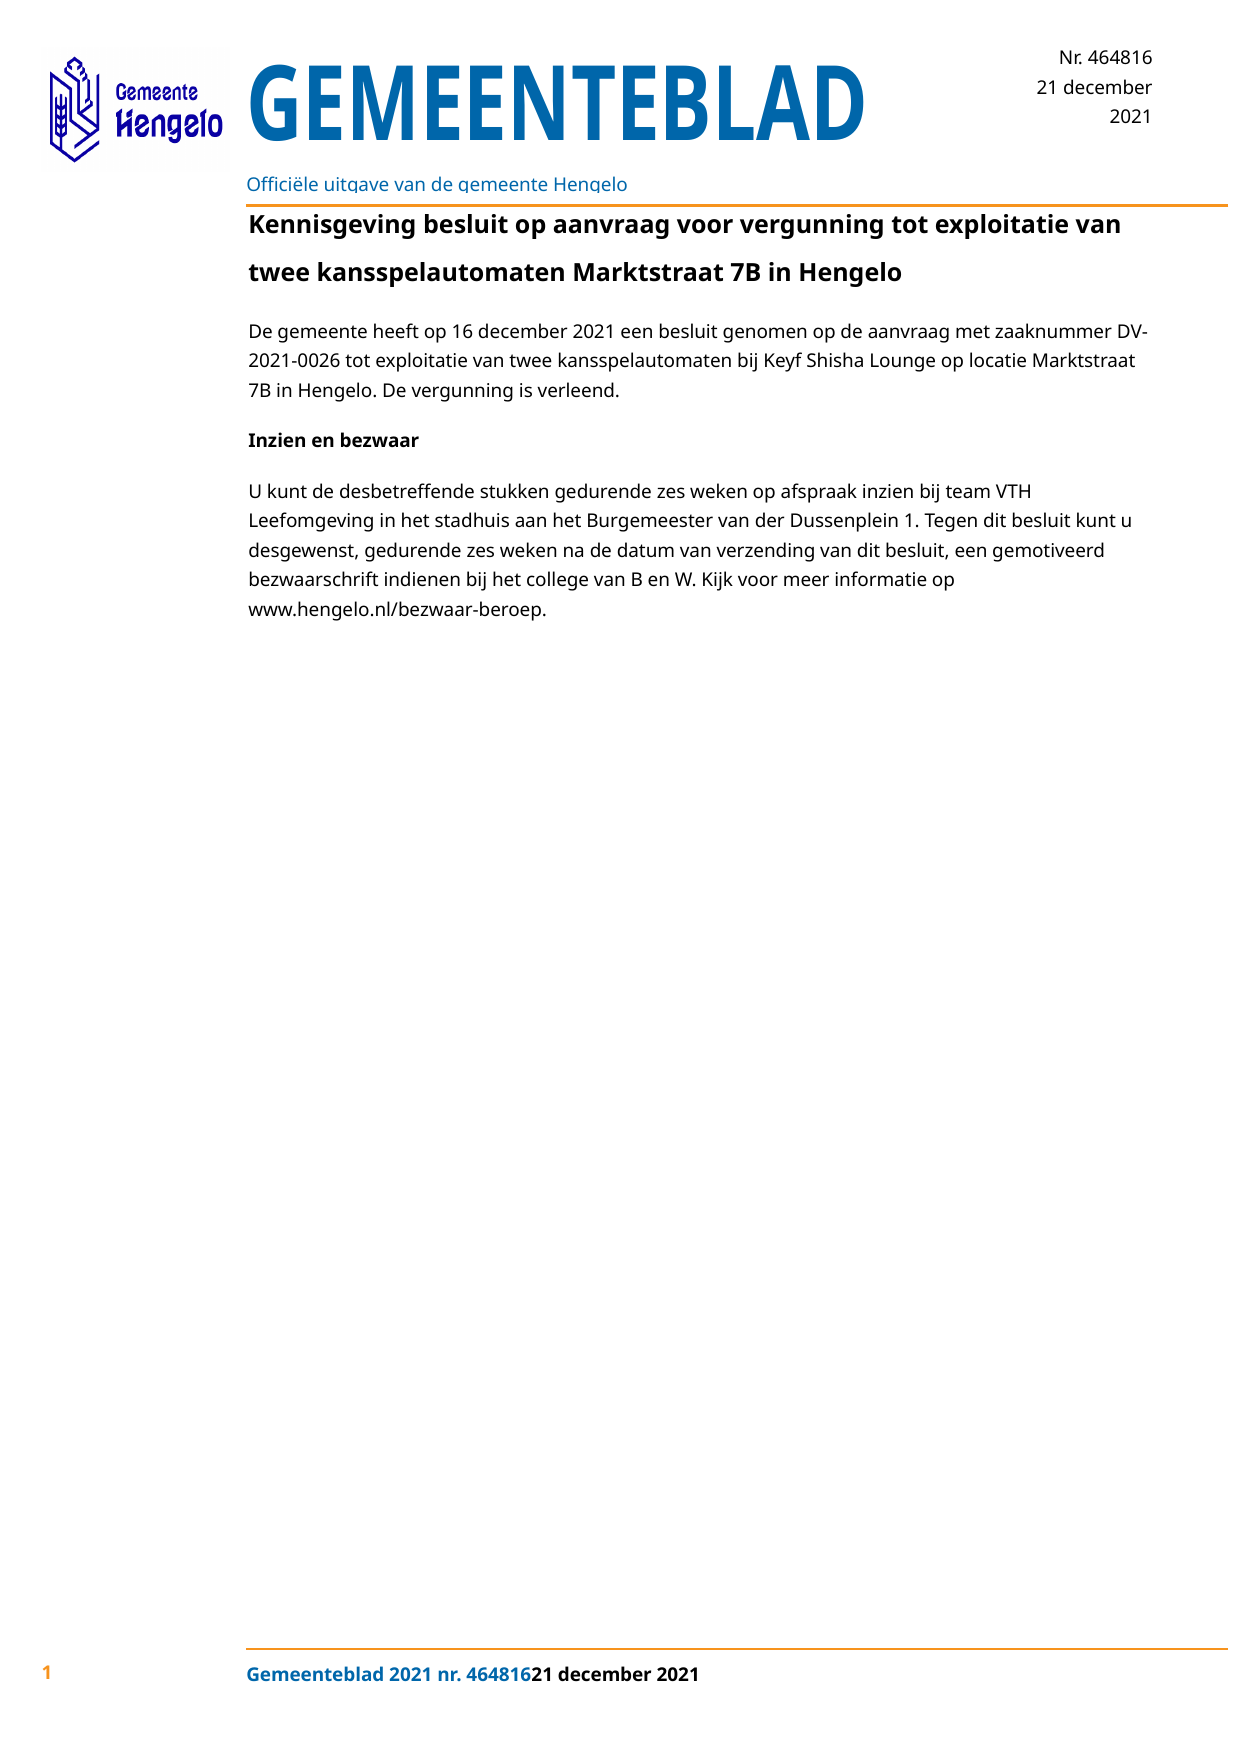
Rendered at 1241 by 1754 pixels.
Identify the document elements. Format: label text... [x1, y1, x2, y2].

picture [41, 47, 231, 172]
text Kennisgeving besluit op aanvraag voor vergunning tot exploitatie van twee kansspelautomaten Marktstraat 7B in Hengelo [248, 207, 1152, 288]
text Inzien en bezwaar [248, 427, 1152, 453]
text U kunt de desbetreffende stukken gedurende zes weken op afspraak inzien bij team VTH Leefomgeving in het stadhuis aan het Burgemeester van der Dussenplein 1. Tegen dit besluit kunt u desgewenst, gedurende zes weken na de datum van verzending van dit besluit, een gemotiveerd bezwaarschrift indienen bij het college van B en W. Kijk voor meer informatie op www.hengelo.nl/bezwaar-beroep. [248, 478, 1152, 622]
text De gemeente heeft op 16 december 2021 een besluit genomen op de aanvraag met zaaknummer DV-2021-0026 tot exploitatie van twee kansspelautomaten bij Keyf Shisha Lounge op locatie Marktstraat 7B in Hengelo. De vergunning is verleend. [248, 318, 1152, 403]
